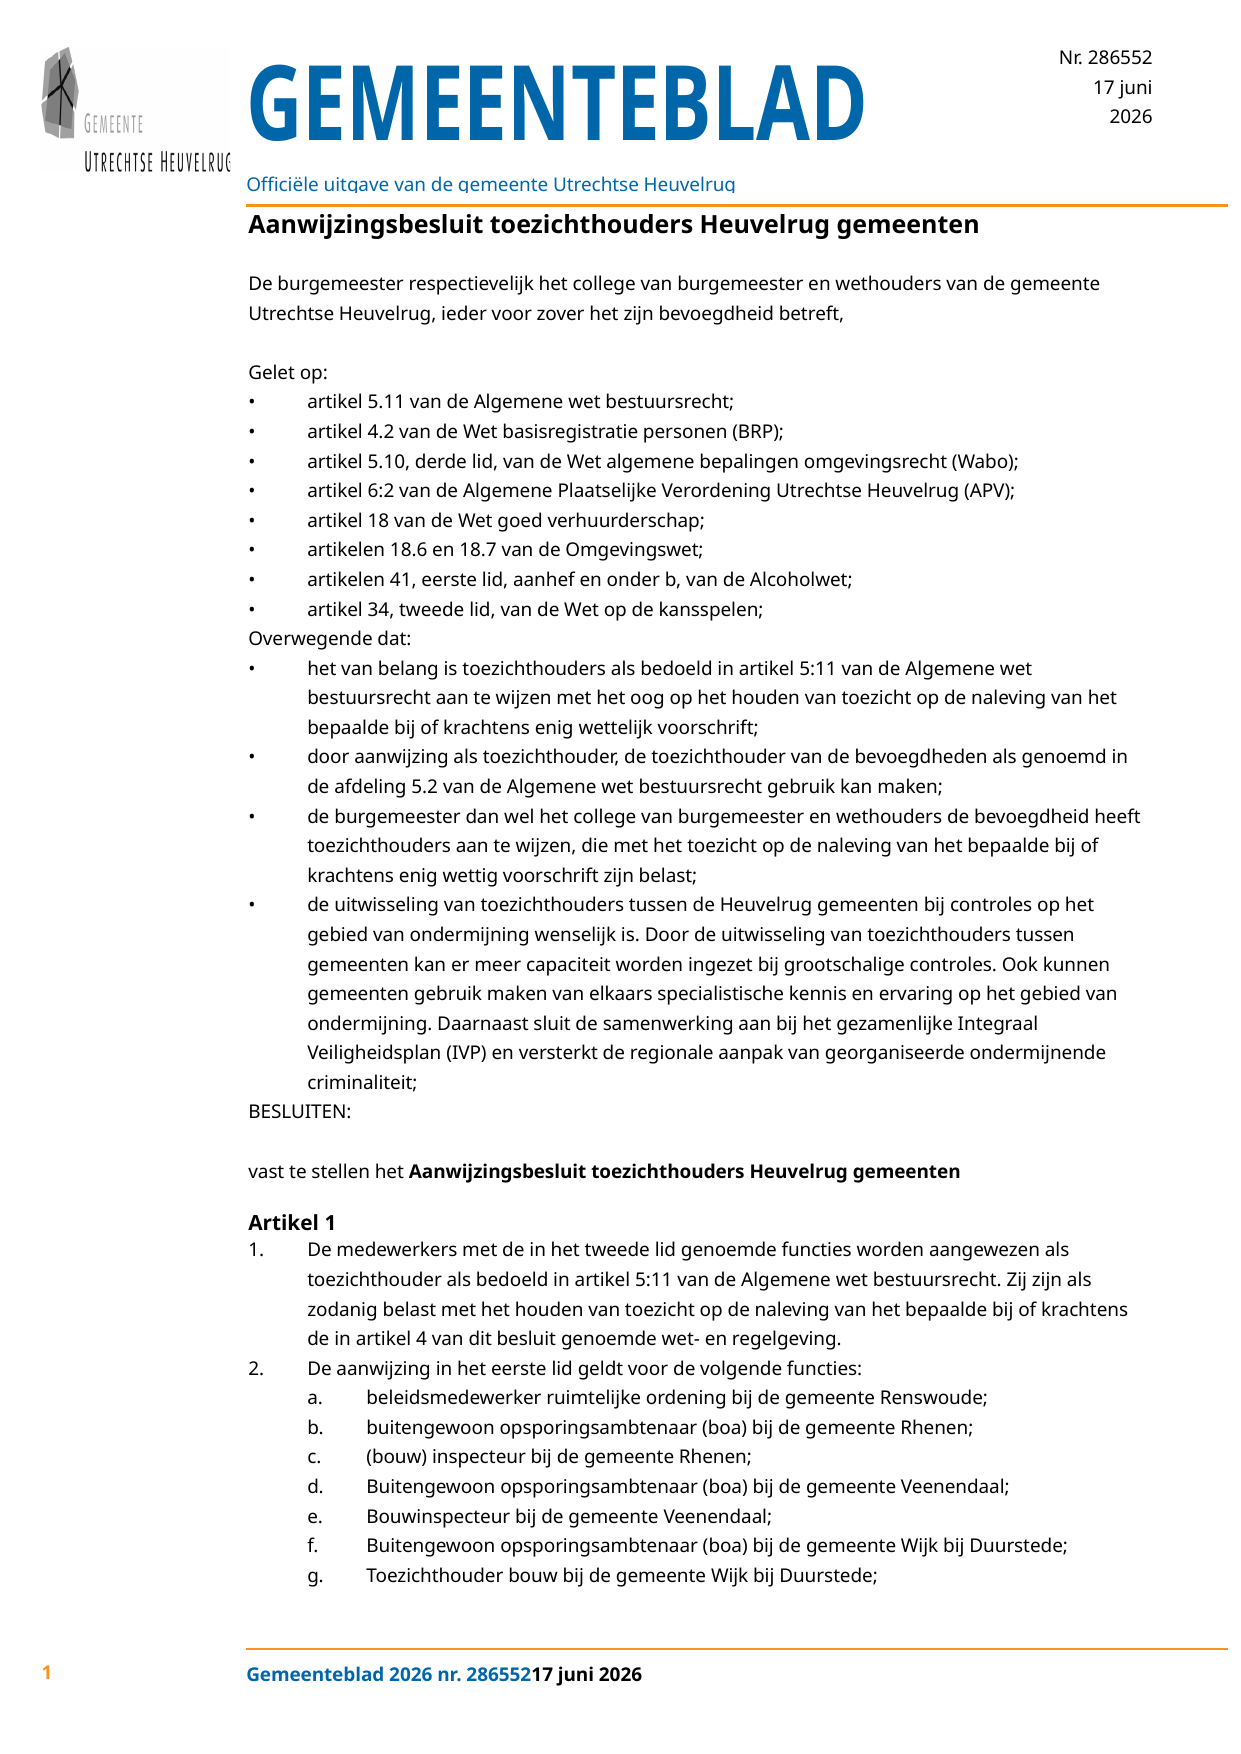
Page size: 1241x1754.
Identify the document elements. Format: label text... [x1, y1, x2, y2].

list De aanwijzing in het eerste lid geldt voor de volgende functies: [248, 1355, 1152, 1381]
text BESLUITEN: [248, 1099, 1152, 1124]
list artikel 4.2 van de Wet basisregistratie personen (BRP); [248, 418, 1152, 444]
text Gelet op: [248, 359, 1152, 385]
text vast te stellen het Aanwijzingsbesluit toezichthouders Heuvelrug gemeenten [248, 1158, 1152, 1183]
text De burgemeester respectievelijk het college van burgemeester en wethouders van de gemeente Utrechtse Heuvelrug, ieder voor zover het zijn bevoegdheid betreft, [248, 270, 1152, 326]
list (bouw) inspecteur bij de gemeente Rhenen; [307, 1444, 1152, 1469]
picture [41, 47, 231, 172]
list Bouwinspecteur bij de gemeente Veenendaal; [307, 1503, 1152, 1529]
list de uitwisseling van toezichthouders tussen de Heuvelrug gemeenten bij controles op het gebied van ondermijning wenselijk is. Door de uitwisseling van toezichthouders tussen gemeenten kan er meer capaciteit worden ingezet bij grootschalige controles. Ook kunnen gemeenten gebruik maken van elkaars specialistische kennis en ervaring op het gebied van ondermijning. Daarnaast sluit de samenwerking aan bij het gezamenlijke Integraal Veiligheidsplan (IVP) en versterkt de regionale aanpak van georganiseerde ondermijnende criminaliteit; [248, 892, 1152, 1095]
list artikel 18 van de Wet goed verhuurderschap; [248, 507, 1152, 533]
text Aanwijzingsbesluit toezichthouders Heuvelrug gemeenten [248, 207, 1152, 241]
list artikelen 18.6 en 18.7 van de Omgevingswet; [248, 537, 1152, 562]
list artikelen 41, eerste lid, aanhef en onder b, van de Alcoholwet; [248, 566, 1152, 592]
list artikel 5.10, derde lid, van de Wet algemene bepalingen omgevingsrecht (Wabo); [248, 448, 1152, 473]
list beleidsmedewerker ruimtelijke ordening bij de gemeente Renswoude; [307, 1384, 1152, 1410]
text Artikel 1 [248, 1208, 1152, 1237]
list artikel 5.11 van de Algemene wet bestuursrecht; [248, 389, 1152, 414]
text Overwegende dat: [248, 625, 1152, 651]
list Buitengewoon opsporingsambtenaar (boa) bij de gemeente Veenendaal; [307, 1473, 1152, 1499]
list artikel 6:2 van de Algemene Plaatselijke Verordening Utrechtse Heuvelrug (APV); [248, 477, 1152, 503]
list Toezichthouder bouw bij de gemeente Wijk bij Duurstede; [307, 1562, 1152, 1588]
list Buitengewoon opsporingsambtenaar (boa) bij de gemeente Wijk bij Duurstede; [307, 1532, 1152, 1558]
list De medewerkers met de in het tweede lid genoemde functies worden aangewezen als toezichthouder als bedoeld in artikel 5:11 van de Algemene wet bestuursrecht. Zij zijn als zodanig belast met het houden van toezicht op de naleving van het bepaalde bij of krachtens de in artikel 4 van dit besluit genoemde wet- en regelgeving. [248, 1237, 1152, 1351]
list artikel 34, tweede lid, van de Wet op de kansspelen; [248, 596, 1152, 621]
list het van belang is toezichthouders als bedoeld in artikel 5:11 van de Algemene wet bestuursrecht aan te wijzen met het oog op het houden van toezicht op de naleving van het bepaalde bij of krachtens enig wettelijk voorschrift; [248, 655, 1152, 740]
list door aanwijzing als toezichthouder, de toezichthouder van de bevoegdheden als genoemd in de afdeling 5.2 van de Algemene wet bestuursrecht gebruik kan maken; [248, 744, 1152, 799]
list de burgemeester dan wel het college van burgemeester en wethouders de bevoegdheid heeft toezichthouders aan te wijzen, die met het toezicht op de naleving van het bepaalde bij of krachtens enig wettig voorschrift zijn belast; [248, 803, 1152, 888]
list buitengewoon opsporingsambtenaar (boa) bij de gemeente Rhenen; [307, 1414, 1152, 1440]
